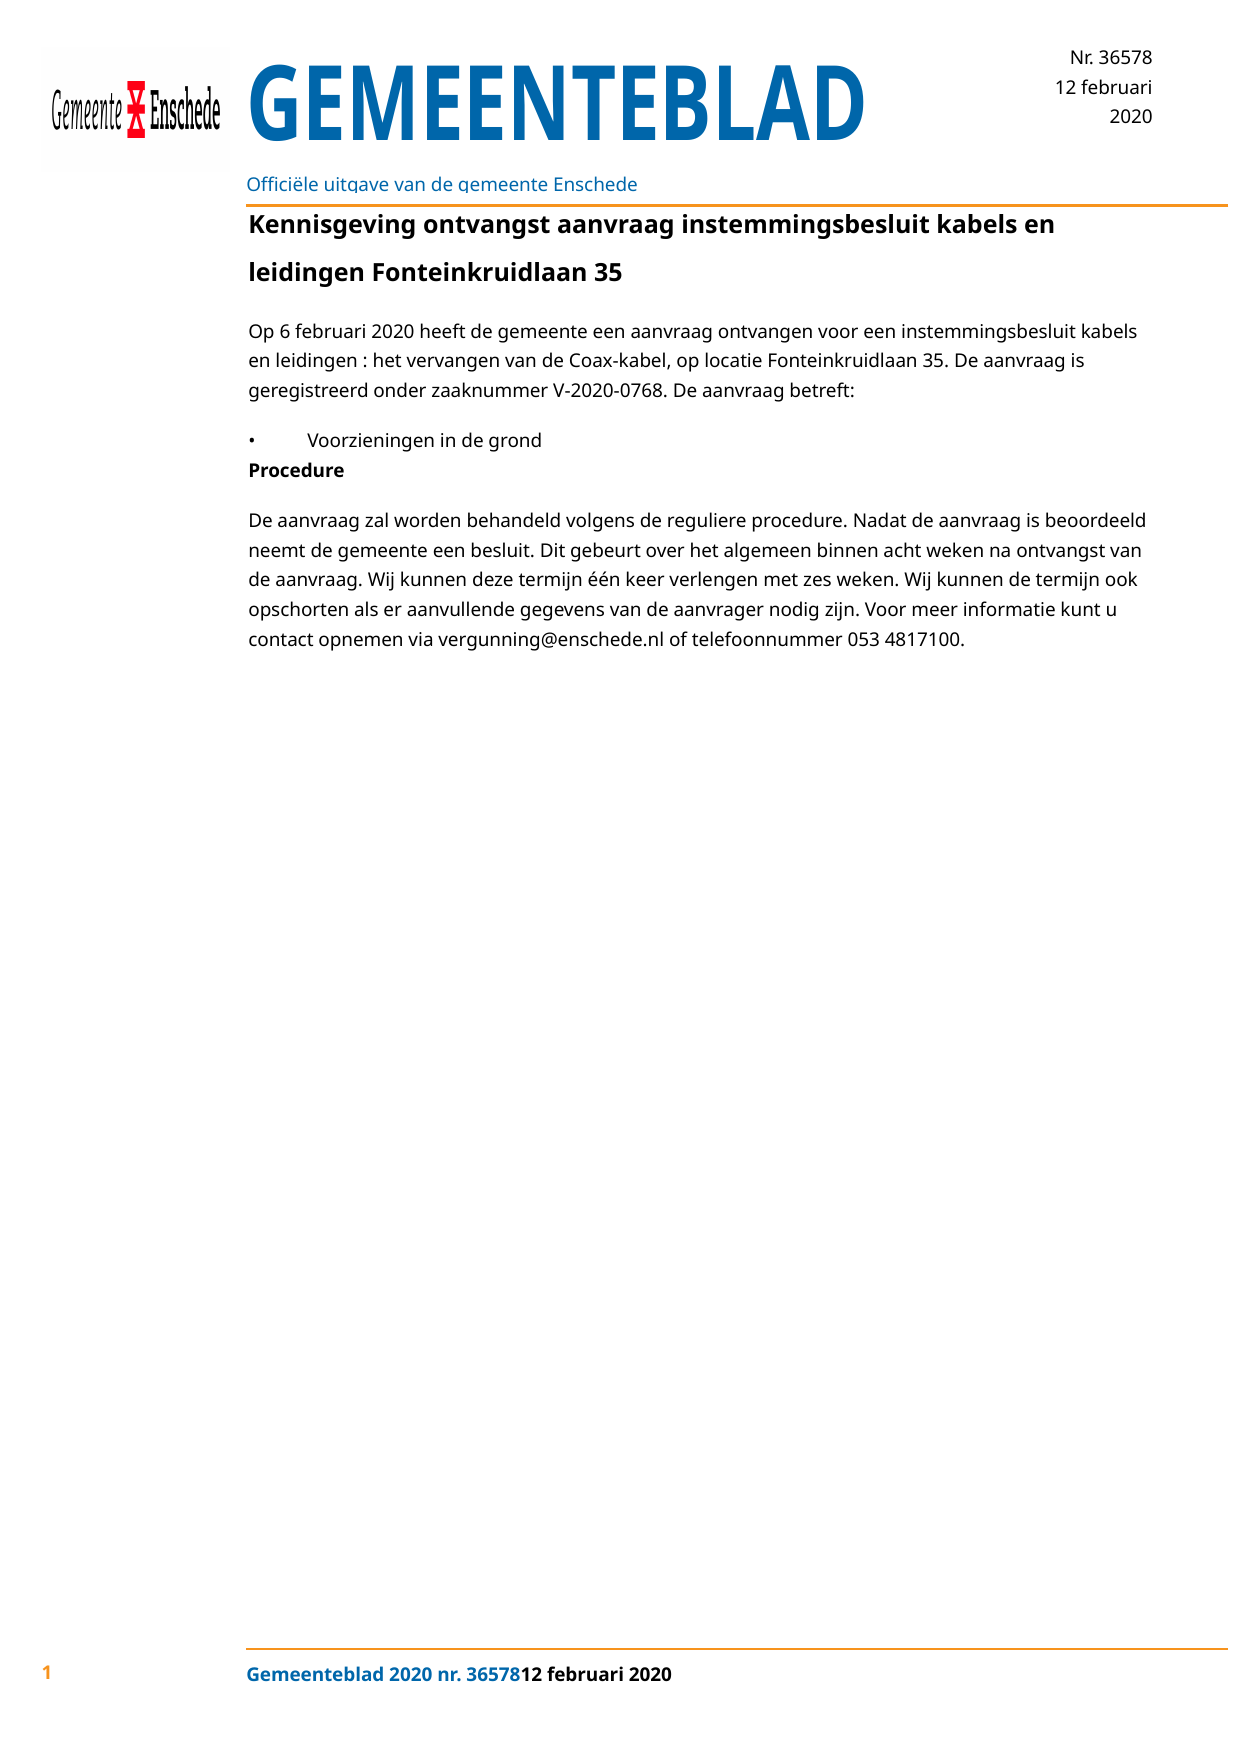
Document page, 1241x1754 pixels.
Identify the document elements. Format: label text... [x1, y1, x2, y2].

text Op 6 februari 2020 heeft de gemeente een aanvraag ontvangen voor een instemmingsbesluit kabels en leidingen : het vervangen van de Coax-kabel, op locatie Fonteinkruidlaan 35. De aanvraag is geregistreerd onder zaaknummer V-2020-0768. De aanvraag betreft: [248, 318, 1152, 403]
text Kennisgeving ontvangst aanvraag instemmingsbesluit kabels en leidingen Fonteinkruidlaan 35 [248, 207, 1152, 288]
picture [41, 47, 231, 172]
text De aanvraag zal worden behandeld volgens de reguliere procedure. Nadat de aanvraag is beoordeeld neemt de gemeente een besluit. Dit gebeurt over het algemeen binnen acht weken na ontvangst van de aanvraag. Wij kunnen deze termijn één keer verlengen met zes weken. Wij kunnen de termijn ook opschorten als er aanvullende gegevens van de aanvrager nodig zijn. Voor meer informatie kunt u contact opnemen via vergunning@enschede.nl of telefoonnummer 053 4817100. [248, 507, 1152, 652]
text Procedure [248, 457, 1152, 483]
list Voorzieningen in de grond [248, 427, 1152, 453]
